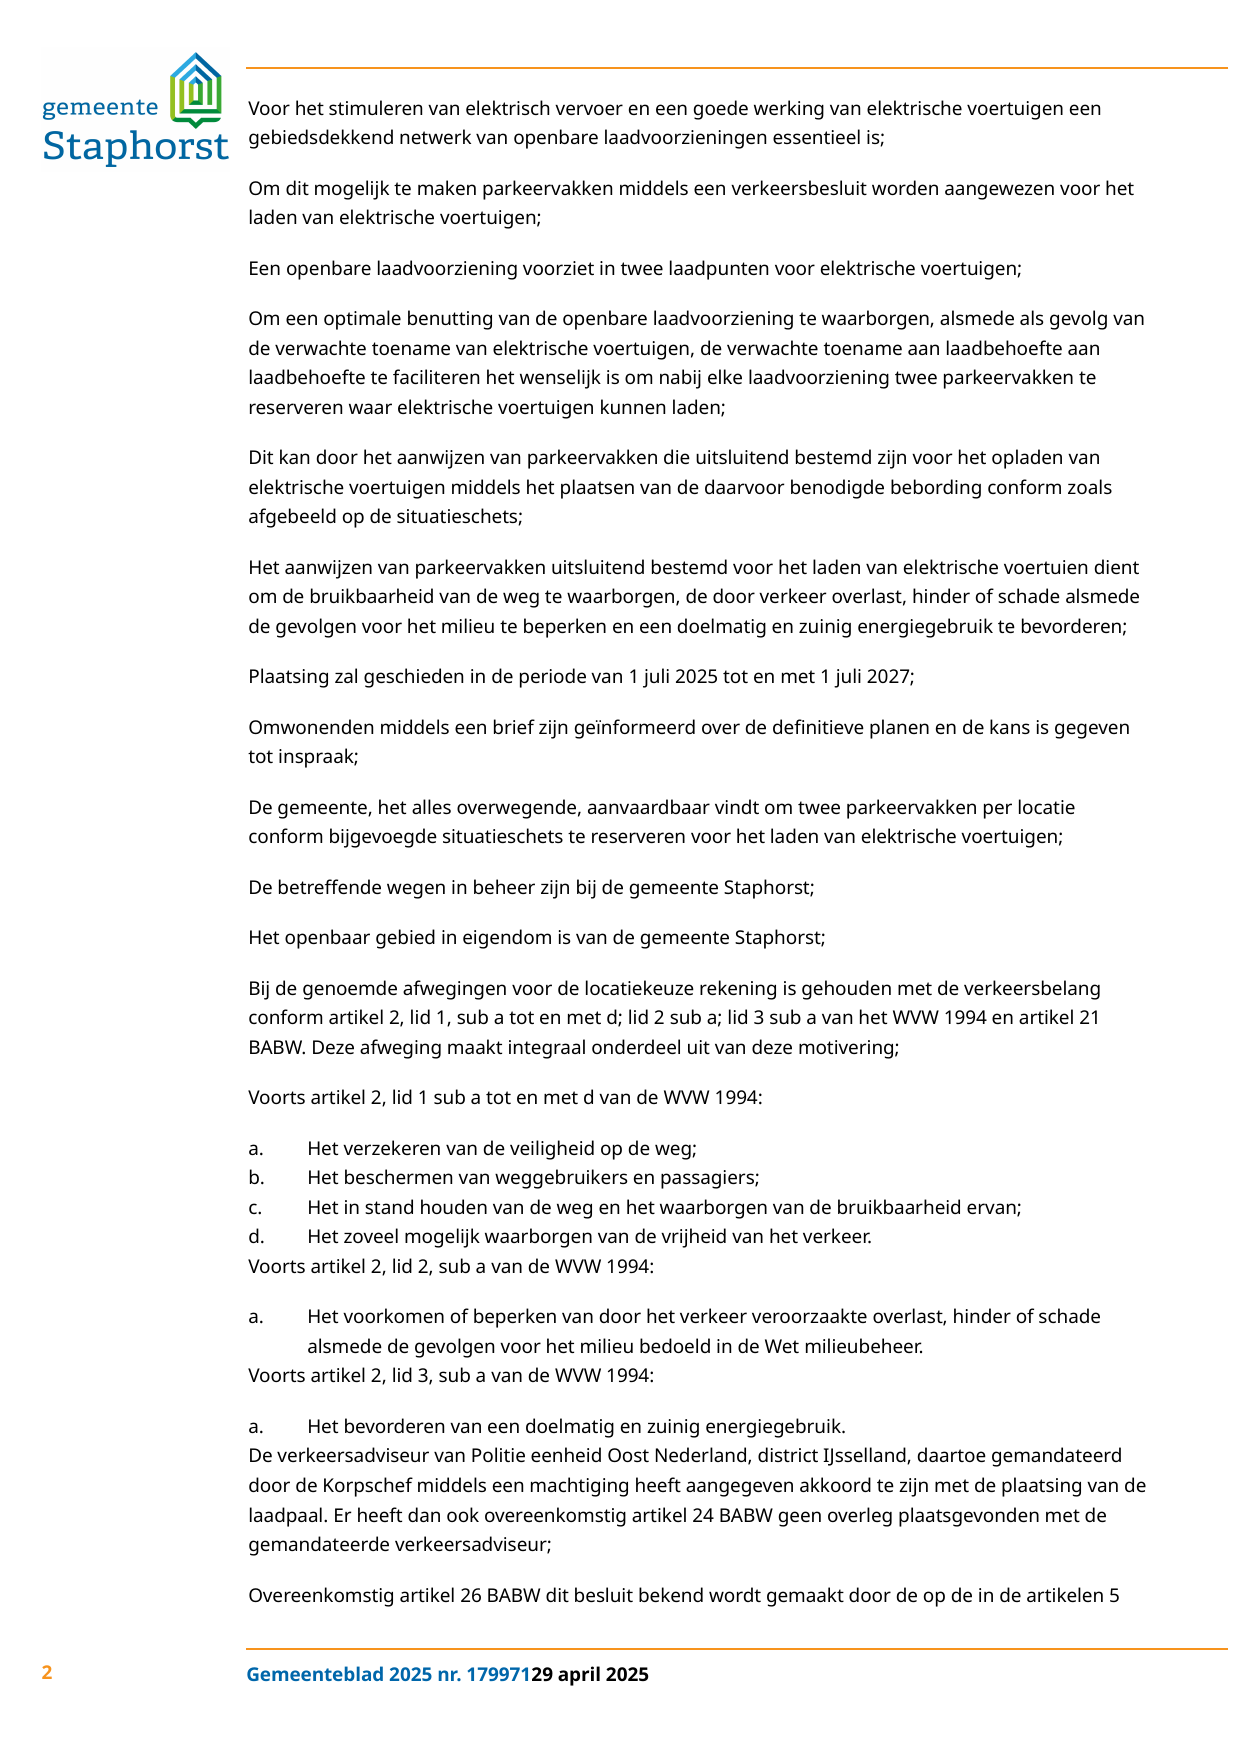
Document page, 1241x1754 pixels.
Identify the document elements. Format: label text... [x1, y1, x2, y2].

text Bij de genoemde afwegingen voor de locatiekeuze rekening is gehouden met de verkeersbelang conform artikel 2, lid 1, sub a tot en met d; lid 2 sub a; lid 3 sub a van het WVW 1994 en artikel 21 BABW. Deze afweging maakt integraal onderdeel uit van deze motivering; [248, 975, 1152, 1060]
list Het beschermen van weggebruikers en passagiers; [248, 1164, 1152, 1190]
text Overeenkomstig artikel 26 BABW dit besluit bekend wordt gemaakt door de op de in de artikelen 5 [248, 1582, 1152, 1608]
text De gemeente, het alles overwegende, aanvaardbaar vindt om twee parkeervakken per locatie conform bijgevoegde situatieschets te reserveren voor het laden van elektrische voertuigen; [248, 794, 1152, 849]
list Het voorkomen of beperken van door het verkeer veroorzaakte overlast, hinder of schade alsmede de gevolgen voor het milieu bedoeld in de Wet milieubeheer. [248, 1303, 1152, 1359]
list Het verzekeren van de veiligheid op de weg; [248, 1135, 1152, 1161]
text Een openbare laadvoorziening voorziet in twee laadpunten voor elektrische voertuigen; [248, 255, 1152, 281]
picture [41, 47, 231, 172]
list Het bevorderen van een doelmatig en zuinig energiegebruik. [248, 1413, 1152, 1439]
text Voorts artikel 2, lid 1 sub a tot en met d van de WVW 1994: [248, 1084, 1152, 1110]
list Het in stand houden van de weg en het waarborgen van de bruikbaarheid ervan; [248, 1194, 1152, 1220]
text Om dit mogelijk te maken parkeervakken middels een verkeersbesluit worden aangewezen voor het laden van elektrische voertuigen; [248, 175, 1152, 230]
text Plaatsing zal geschieden in de periode van 1 juli 2025 tot en met 1 juli 2027; [248, 663, 1152, 689]
text Het aanwijzen van parkeervakken uitsluitend bestemd voor het laden van elektrische voertuien dient om de bruikbaarheid van de weg te waarborgen, de door verkeer overlast, hinder of schade alsmede de gevolgen voor het milieu te beperken en een doelmatig en zuinig energiegebruik te bevorderen; [248, 554, 1152, 639]
text Voorts artikel 2, lid 2, sub a van de WVW 1994: [248, 1253, 1152, 1279]
text Voorts artikel 2, lid 3, sub a van de WVW 1994: [248, 1363, 1152, 1388]
text De verkeersadviseur van Politie eenheid Oost Nederland, district IJsselland, daartoe gemandateerd door de Korpschef middels een machtiging heeft aangegeven akkoord te zijn met de plaatsing van de laadpaal. Er heeft dan ook overeenkomstig artikel 24 BABW geen overleg plaatsgevonden met de gemandateerde verkeersadviseur; [248, 1443, 1152, 1557]
text Voor het stimuleren van elektrisch vervoer en een goede werking van elektrische voertuigen een gebiedsdekkend netwerk van openbare laadvoorzieningen essentieel is; [248, 95, 1152, 150]
text Om een optimale benutting van de openbare laadvoorziening te waarborgen, alsmede als gevolg van de verwachte toename van elektrische voertuigen, de verwachte toename aan laadbehoefte aan laadbehoefte te faciliteren het wenselijk is om nabij elke laadvoorziening twee parkeervakken te reserveren waar elektrische voertuigen kunnen laden; [248, 305, 1152, 420]
text Omwonenden middels een brief zijn geïnformeerd over de definitieve planen en de kans is gegeven tot inspraak; [248, 714, 1152, 769]
text Dit kan door het aanwijzen van parkeervakken die uitsluitend bestemd zijn voor het opladen van elektrische voertuigen middels het plaatsen van de daarvoor benodigde bebording conform zoals afgebeeld op de situatieschets; [248, 444, 1152, 529]
list Het zoveel mogelijk waarborgen van de vrijheid van het verkeer. [248, 1223, 1152, 1249]
text Het openbaar gebied in eigendom is van de gemeente Staphorst; [248, 924, 1152, 950]
text De betreffende wegen in beheer zijn bij de gemeente Staphorst; [248, 874, 1152, 900]
